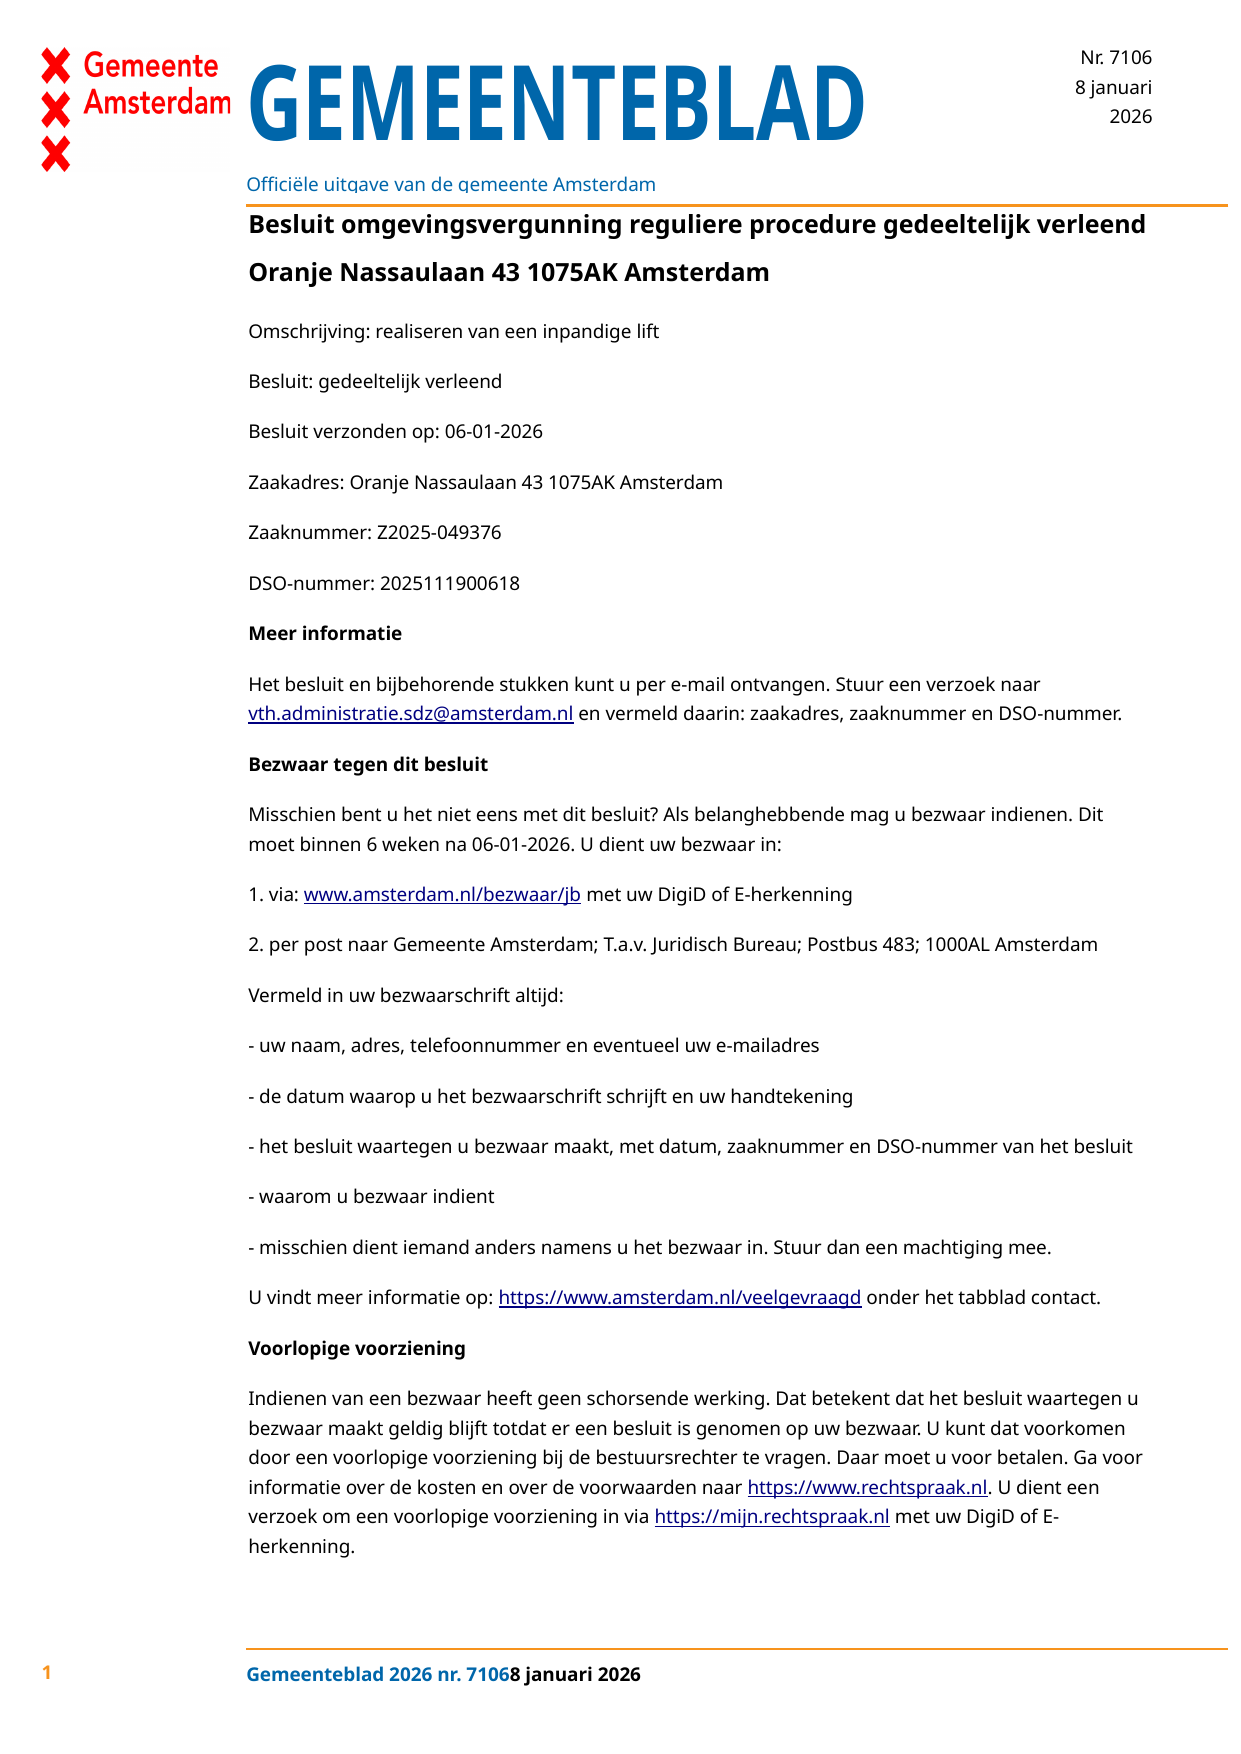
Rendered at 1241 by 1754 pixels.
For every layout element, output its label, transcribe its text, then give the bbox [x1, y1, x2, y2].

picture [41, 47, 231, 172]
text Bezwaar tegen dit besluit [248, 751, 1152, 777]
text - uw naam, adres, telefoonnummer en eventueel uw e-mailadres [248, 1032, 1152, 1058]
text Zaakadres: Oranje Nassaulaan 43 1075AK Amsterdam [248, 469, 1152, 495]
text U vindt meer informatie op: https://www.amsterdam.nl/veelgevraagd onder het tabblad contact. [248, 1284, 1152, 1310]
text Besluit omgevingsvergunning reguliere procedure gedeeltelijk verleend Oranje Nassaulaan 43 1075AK Amsterdam [248, 207, 1152, 288]
text - waarom u bezwaar indient [248, 1184, 1152, 1209]
text Besluit: gedeeltelijk verleend [248, 368, 1152, 394]
text Indienen van een bezwaar heeft geen schorsende werking. Dat betekent dat het besluit waartegen u bezwaar maakt geldig blijft totdat er een besluit is genomen op uw bezwaar. U kunt dat voorkomen door een voorlopige voorziening bij de bestuursrechter te vragen. Daar moet u voor betalen. Ga voor informatie over de kosten en over de voorwaarden naar https://www.rechtspraak.nl. U dient een verzoek om een voorlopige voorziening in via https://mijn.rechtspraak.nl met uw DigiD of E-herkenning. [248, 1385, 1152, 1559]
text Misschien bent u het niet eens met dit besluit? Als belanghebbende mag u bezwaar indienen. Dit moet binnen 6 weken na 06-01-2026. U dient uw bezwaar in: [248, 801, 1152, 857]
text - misschien dient iemand anders namens u het bezwaar in. Stuur dan een machtiging mee. [248, 1234, 1152, 1260]
text Zaaknummer: Z2025-049376 [248, 519, 1152, 545]
text 1. via: www.amsterdam.nl/bezwaar/jb met uw DigiD of E-herkenning [248, 881, 1152, 907]
text 2. per post naar Gemeente Amsterdam; T.a.v. Juridisch Bureau; Postbus 483; 1000AL Amsterdam [248, 932, 1152, 957]
text - de datum waarop u het bezwaarschrift schrijft en uw handtekening [248, 1083, 1152, 1109]
text Het besluit en bijbehorende stukken kunt u per e-mail ontvangen. Stuur een verzoek naar vth.administratie.sdz@amsterdam.nl en vermeld daarin: zaakadres, zaaknummer en DSO-nummer. [248, 671, 1152, 726]
text Voorlopige voorziening [248, 1335, 1152, 1361]
text Besluit verzonden op: 06-01-2026 [248, 419, 1152, 444]
text Meer informatie [248, 620, 1152, 646]
text Omschrijving: realiseren van een inpandige lift [248, 318, 1152, 344]
text Vermeld in uw bezwaarschrift altijd: [248, 982, 1152, 1008]
text - het besluit waartegen u bezwaar maakt, met datum, zaaknummer en DSO-nummer van het besluit [248, 1133, 1152, 1159]
text DSO-nummer: 2025111900618 [248, 570, 1152, 596]
